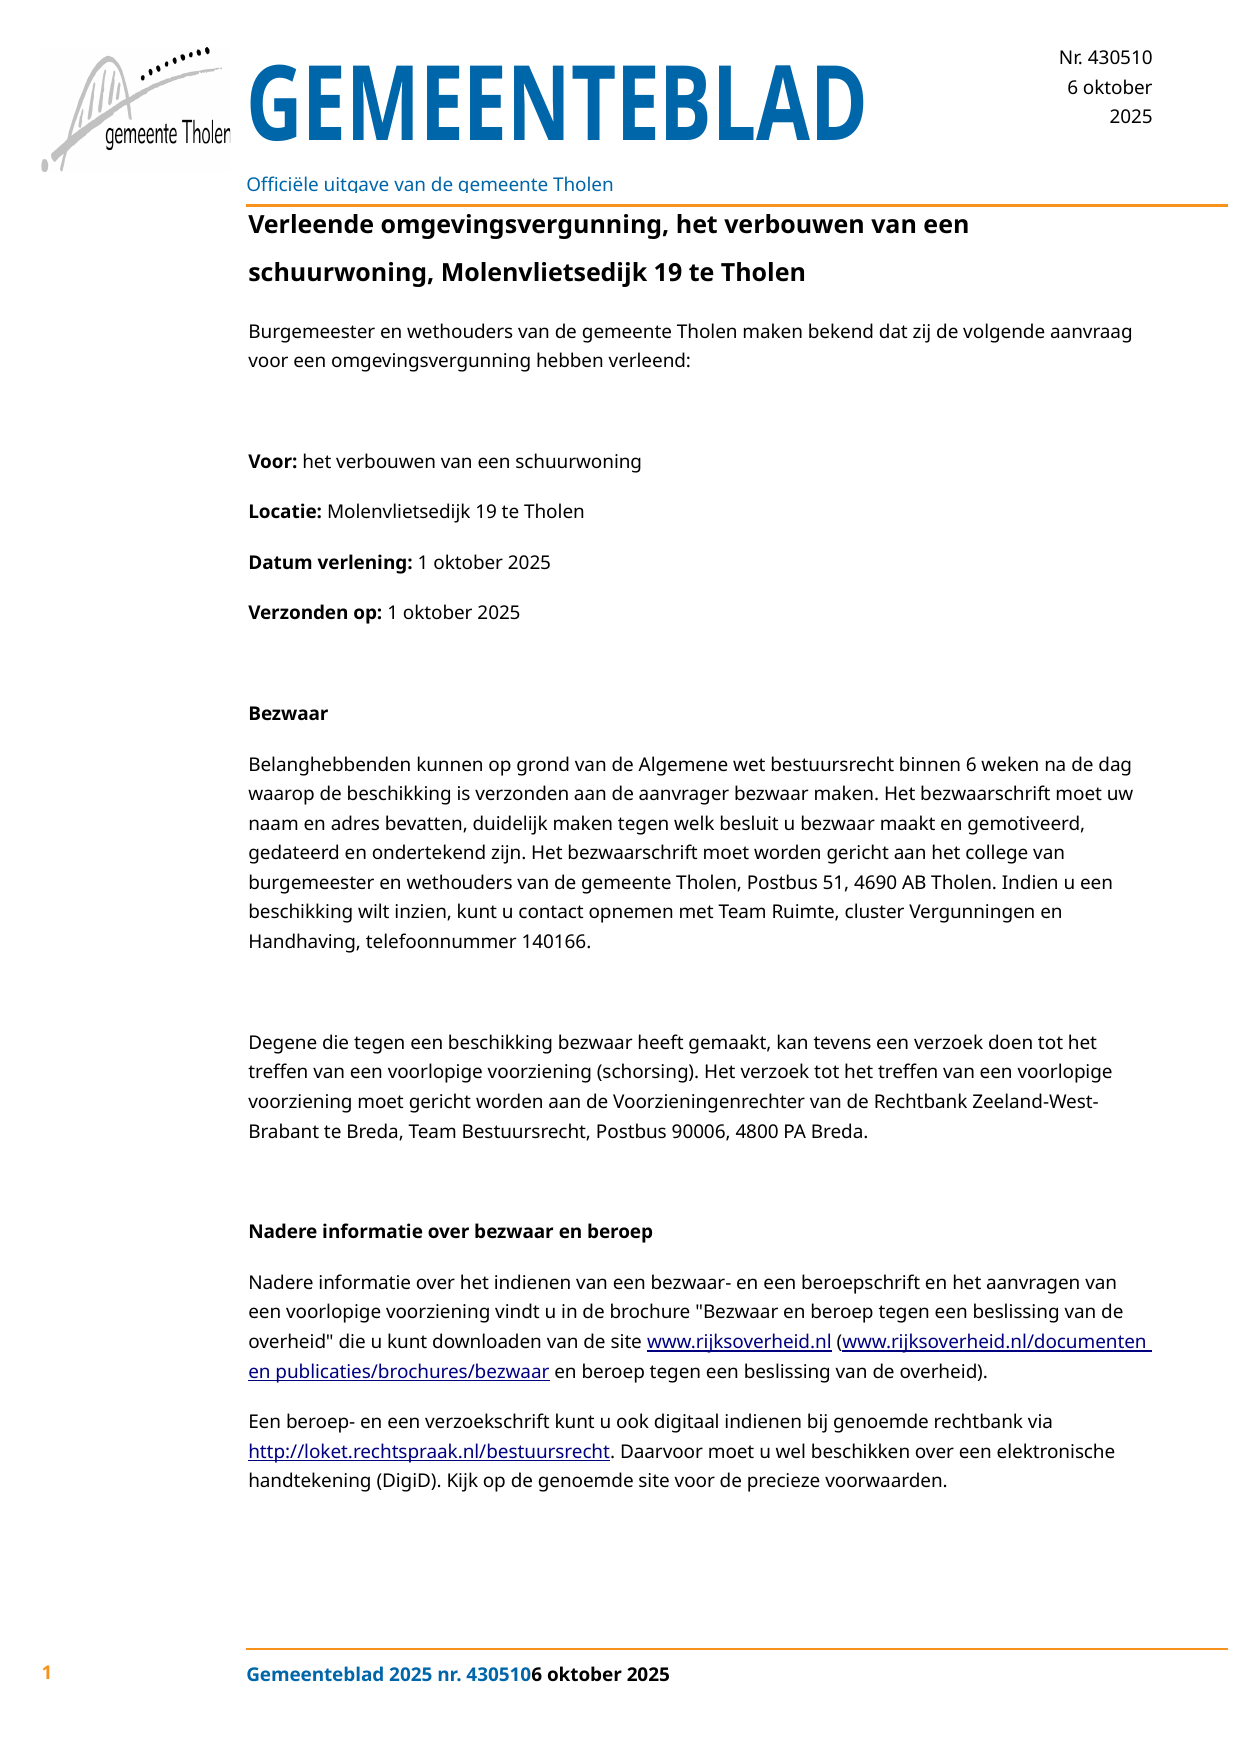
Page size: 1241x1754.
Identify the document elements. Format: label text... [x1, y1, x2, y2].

text Belanghebbenden kunnen op grond van de Algemene wet bestuursrecht binnen 6 weken na de dag waarop de beschikking is verzonden aan de aanvrager bezwaar maken. Het bezwaarschrift moet uw naam en adres bevatten, duidelijk maken tegen welk besluit u bezwaar maakt en gemotiveerd, gedateerd en ondertekend zijn. Het bezwaarschrift moet worden gericht aan het college van burgemeester en wethouders van de gemeente Tholen, Postbus 51, 4690 AB Tholen. Indien u een beschikking wilt inzien, kunt u contact opnemen met Team Ruimte, cluster Vergunningen en Handhaving, telefoonnummer 140166. [248, 751, 1152, 954]
text Voor: het verbouwen van een schuurwoning [248, 448, 1152, 474]
text Degene die tegen een beschikking bezwaar heeft gemaakt, kan tevens een verzoek doen tot het treffen van een voorlopige voorziening (schorsing). Het verzoek tot het treffen van een voorlopige voorziening moet gericht worden aan de Voorzieningenrechter van de Rechtbank Zeeland-West-Brabant te Breda, Team Bestuursrecht, Postbus 90006, 4800 PA Breda. [248, 1029, 1152, 1144]
text Een beroep- en een verzoekschrift kunt u ook digitaal indienen bij genoemde rechtbank via http://loket.rechtspraak.nl/bestuursrecht. Daarvoor moet u wel beschikken over een elektronische handtekening (DigiD). Kijk op de genoemde site voor de precieze voorwaarden. [248, 1408, 1152, 1493]
text Bezwaar [248, 700, 1152, 726]
text Locatie: Molenvlietsedijk 19 te Tholen [248, 499, 1152, 524]
picture [41, 47, 231, 172]
text Burgemeester en wethouders van de gemeente Tholen maken bekend dat zij de volgende aanvraag voor een omgevingsvergunning hebben verleend: [248, 318, 1152, 373]
text Nadere informatie over bezwaar en beroep [248, 1219, 1152, 1244]
text Datum verlening: 1 oktober 2025 [248, 549, 1152, 575]
text Verzonden op: 1 oktober 2025 [248, 599, 1152, 625]
text Verleende omgevingsvergunning, het verbouwen van een schuurwoning, Molenvlietsedijk 19 te Tholen [248, 207, 1152, 288]
text Nadere informatie over het indienen van een bezwaar- en een beroepschrift en het aanvragen van een voorlopige voorziening vindt u in de brochure "Bezwaar en beroep tegen een beslissing van de overheid" die u kunt downloaden van de site www.rijksoverheid.nl (www.rijksoverheid.nl/documenten en publicaties/brochures/bezwaar en beroep tegen een beslissing van de overheid). [248, 1269, 1152, 1384]
